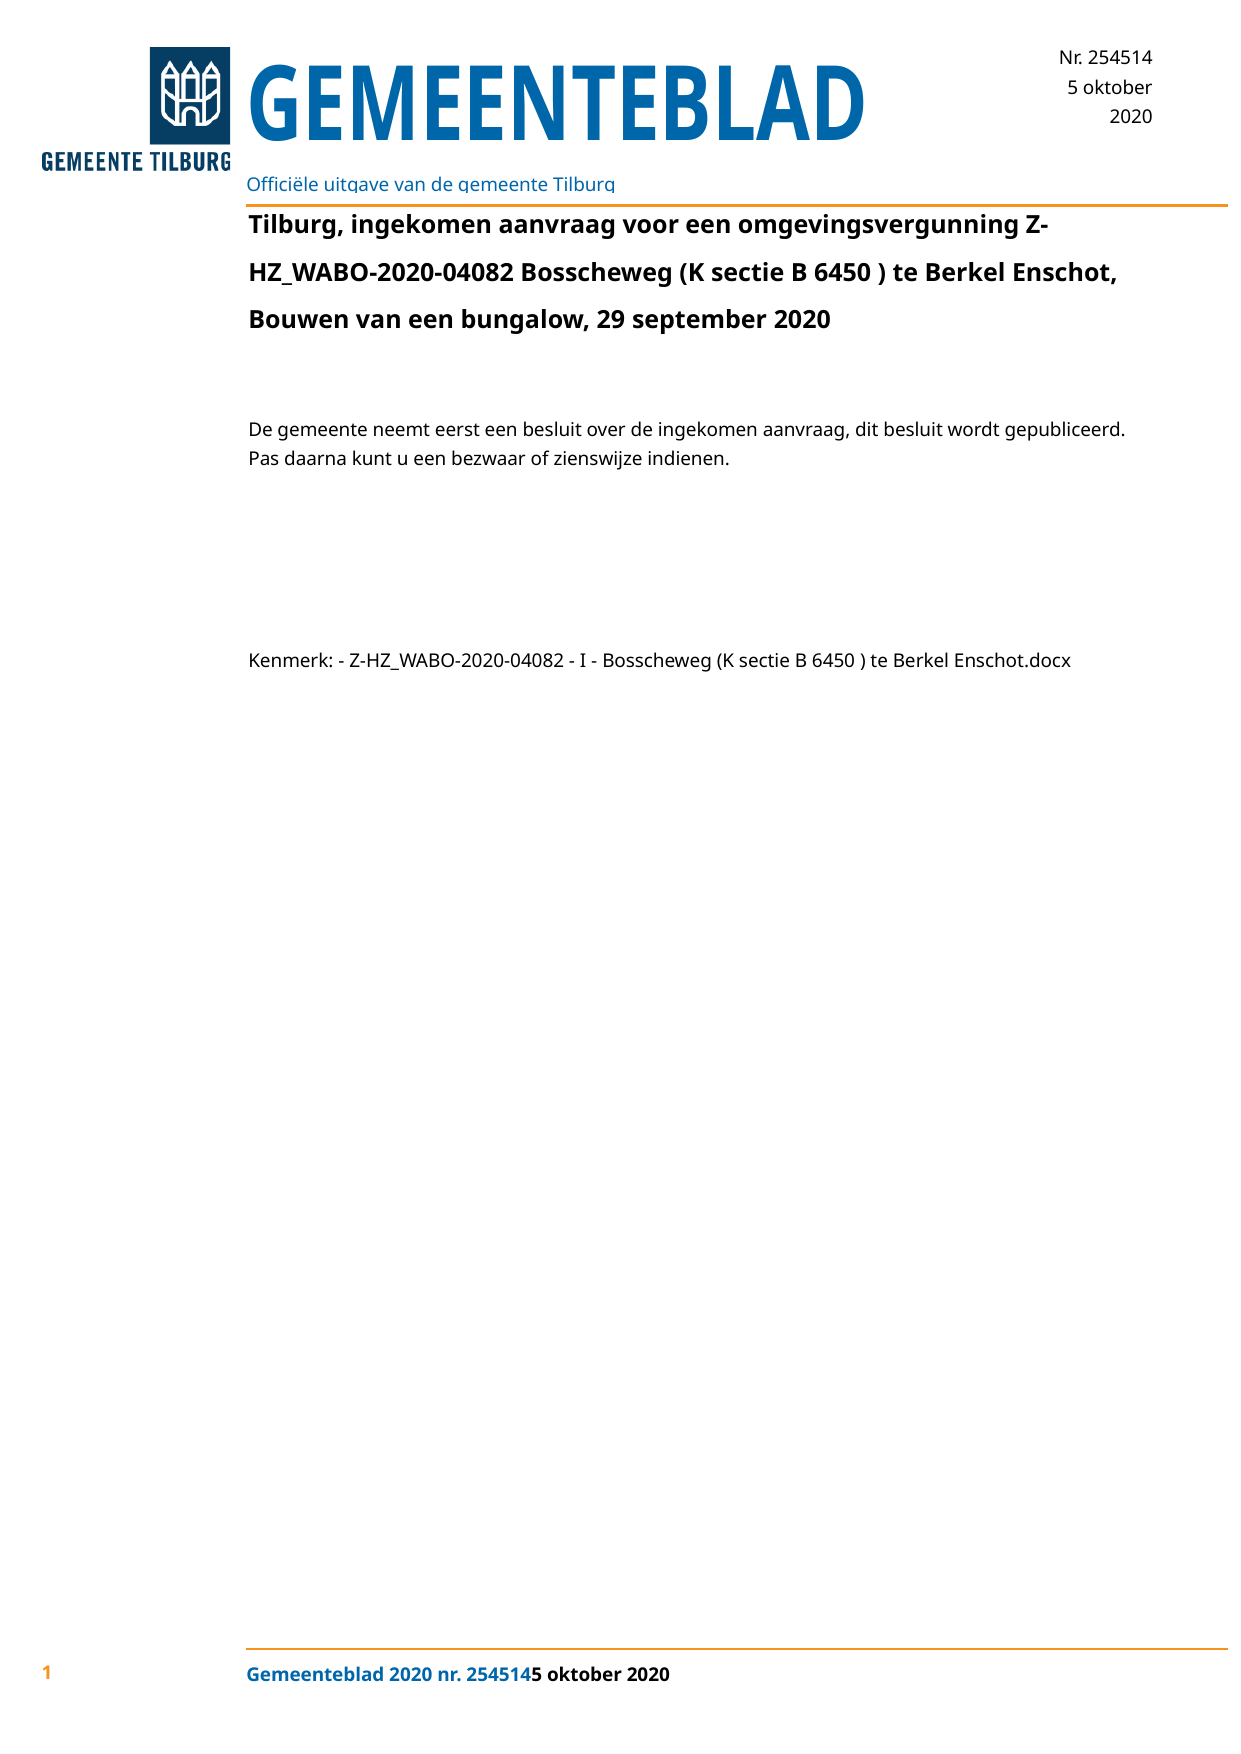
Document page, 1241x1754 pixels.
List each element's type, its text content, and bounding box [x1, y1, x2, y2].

picture [41, 47, 231, 172]
text De gemeente neemt eerst een besluit over de ingekomen aanvraag, dit besluit wordt gepubliceerd. Pas daarna kunt u een bezwaar of zienswijze indienen. [248, 416, 1152, 471]
text Tilburg, ingekomen aanvraag voor een omgevingsvergunning Z-HZ_WABO-2020-04082 Bosscheweg (K sectie B 6450 ) te Berkel Enschot, Bouwen van een bungalow, 29 september 2020 [248, 207, 1152, 336]
text Kenmerk: - Z-HZ_WABO-2020-04082 - I - Bosscheweg (K sectie B 6450 ) te Berkel Enschot.docx [248, 647, 1152, 673]
